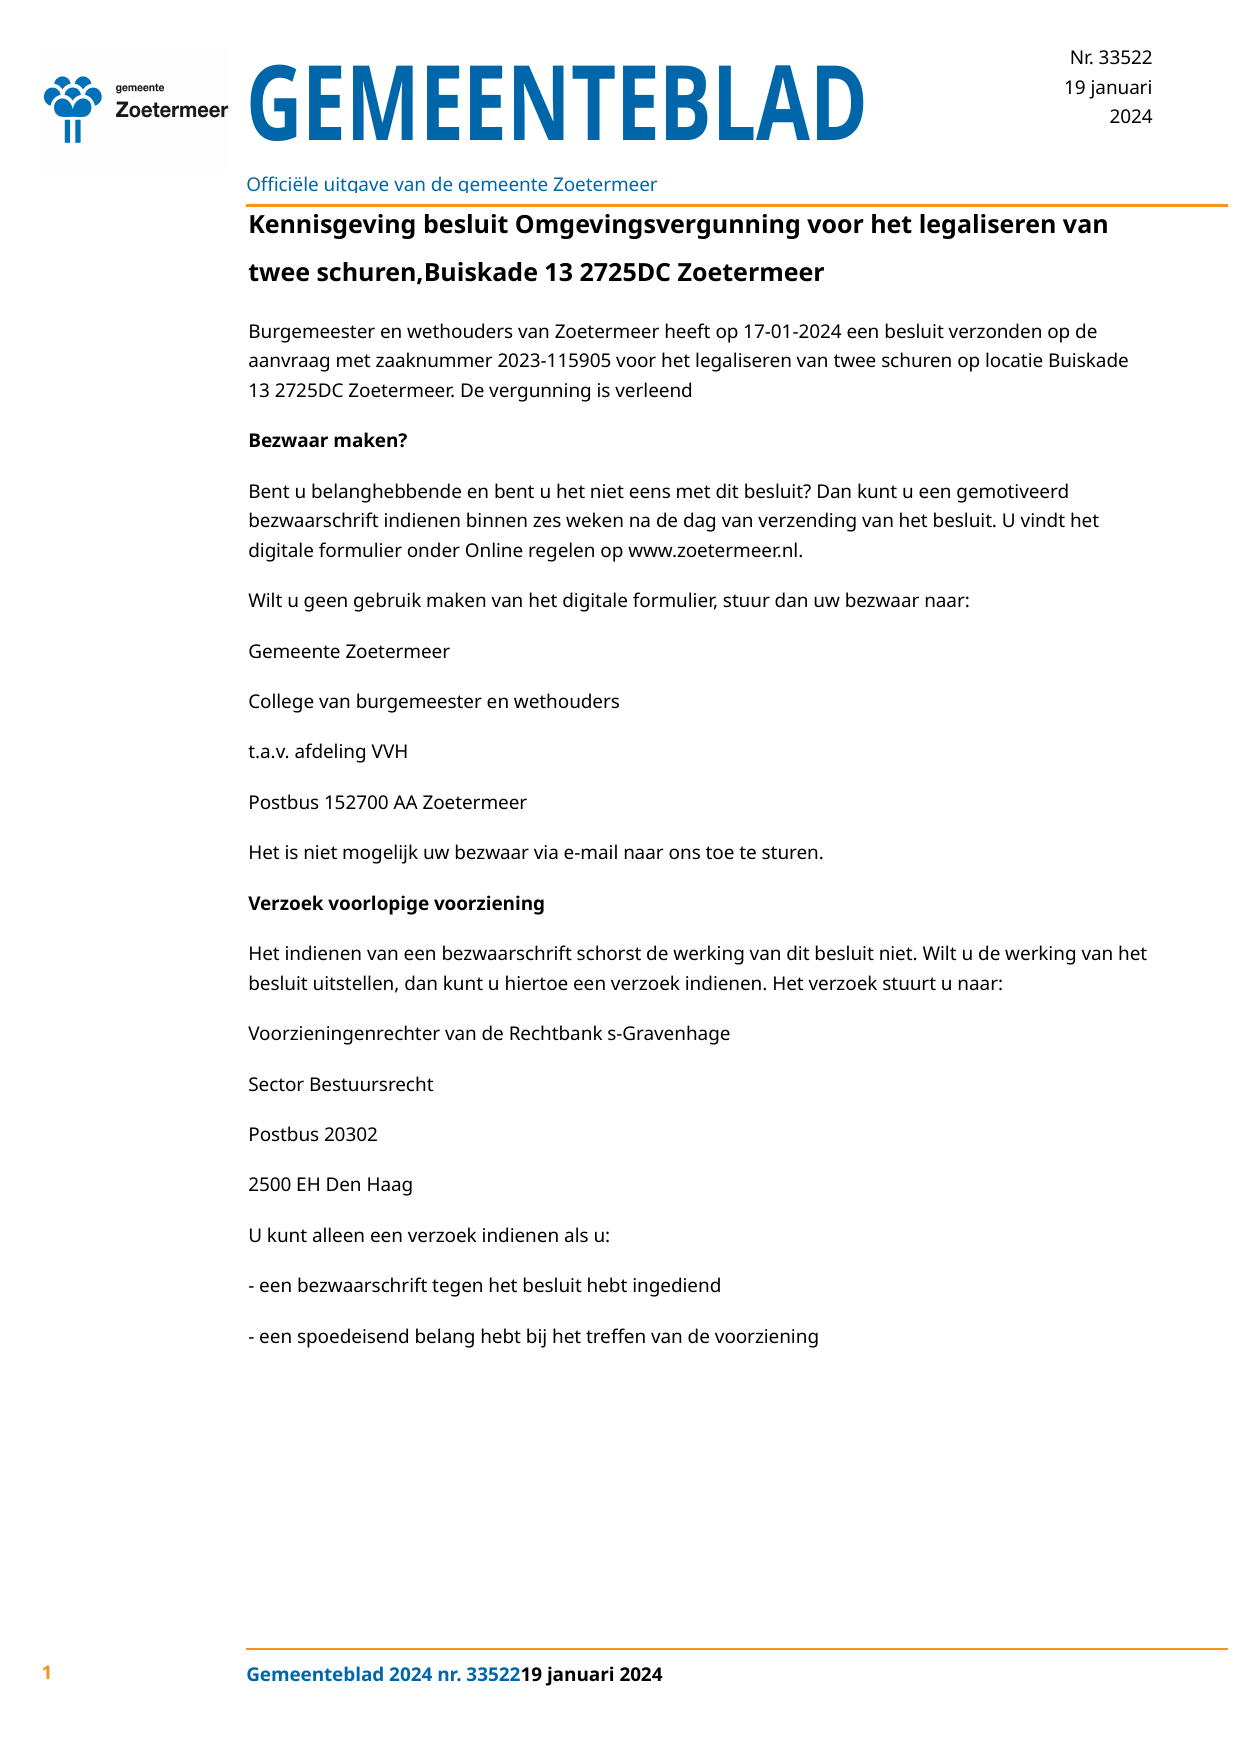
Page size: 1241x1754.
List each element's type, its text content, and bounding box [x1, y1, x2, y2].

text t.a.v. afdeling VVH [248, 739, 1152, 764]
text Bent u belanghebbende en bent u het niet eens met dit besluit? Dan kunt u een gemotiveerd bezwaarschrift indienen binnen zes weken na de dag van verzending van het besluit. U vindt het digitale formulier onder Online regelen op www.zoetermeer.nl. [248, 478, 1152, 563]
text College van burgemeester en wethouders [248, 688, 1152, 714]
text Kennisgeving besluit Omgevingsvergunning voor het legaliseren van twee schuren,Buiskade 13 2725DC Zoetermeer [248, 207, 1152, 288]
text Het is niet mogelijk uw bezwaar via e-mail naar ons toe te sturen. [248, 839, 1152, 865]
text Burgemeester en wethouders van Zoetermeer heeft op 17-01-2024 een besluit verzonden op de aanvraag met zaaknummer 2023-115905 voor het legaliseren van twee schuren op locatie Buiskade 13 2725DC Zoetermeer. De vergunning is verleend [248, 318, 1152, 403]
text Wilt u geen gebruik maken van het digitale formulier, stuur dan uw bezwaar naar: [248, 587, 1152, 613]
text 2500 EH Den Haag [248, 1172, 1152, 1197]
text Voorzieningenrechter van de Rechtbank s-Gravenhage [248, 1020, 1152, 1046]
text - een spoedeisend belang hebt bij het treffen van de voorziening [248, 1323, 1152, 1349]
text Postbus 20302 [248, 1121, 1152, 1147]
text Postbus 152700 AA Zoetermeer [248, 789, 1152, 815]
picture [41, 47, 231, 172]
text Verzoek voorlopige voorziening [248, 890, 1152, 916]
text - een bezwaarschrift tegen het besluit hebt ingediend [248, 1272, 1152, 1298]
text Sector Bestuursrecht [248, 1071, 1152, 1097]
text Bezwaar maken? [248, 427, 1152, 453]
text Gemeente Zoetermeer [248, 638, 1152, 664]
text U kunt alleen een verzoek indienen als u: [248, 1222, 1152, 1248]
text Het indienen van een bezwaarschrift schorst de werking van dit besluit niet. Wilt u de werking van het besluit uitstellen, dan kunt u hiertoe een verzoek indienen. Het verzoek stuurt u naar: [248, 940, 1152, 996]
